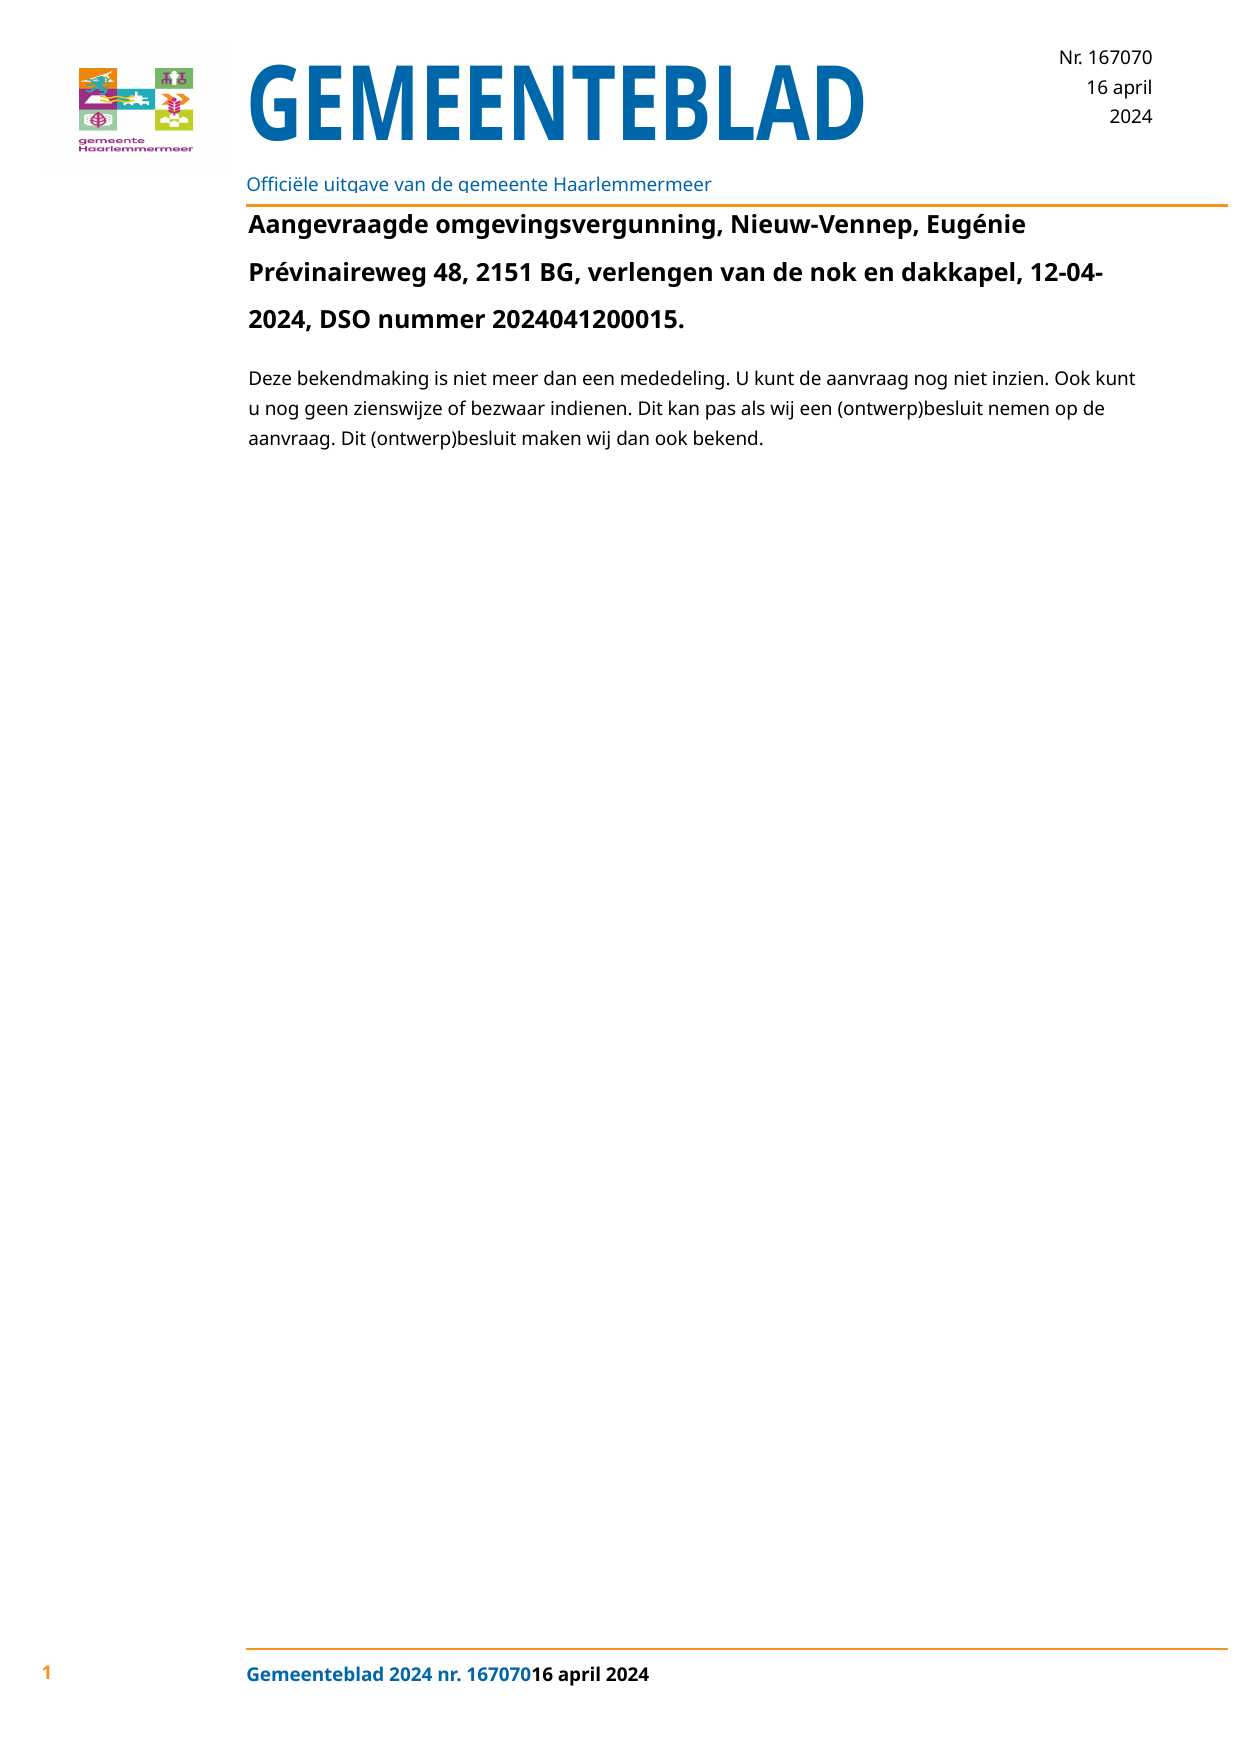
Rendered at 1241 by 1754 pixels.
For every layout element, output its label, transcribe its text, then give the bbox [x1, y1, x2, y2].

text Deze bekendmaking is niet meer dan een mededeling. U kunt de aanvraag nog niet inzien. Ook kunt u nog geen zienswijze of bezwaar indienen. Dit kan pas als wij een (ontwerp)besluit nemen op de aanvraag. Dit (ontwerp)besluit maken wij dan ook bekend. [248, 366, 1152, 450]
text Aangevraagde omgevingsvergunning, Nieuw-Vennep, Eugénie Prévinaireweg 48, 2151 BG, verlengen van de nok en dakkapel, 12-04-2024, DSO nummer 2024041200015. [248, 207, 1152, 336]
picture [41, 47, 231, 172]
